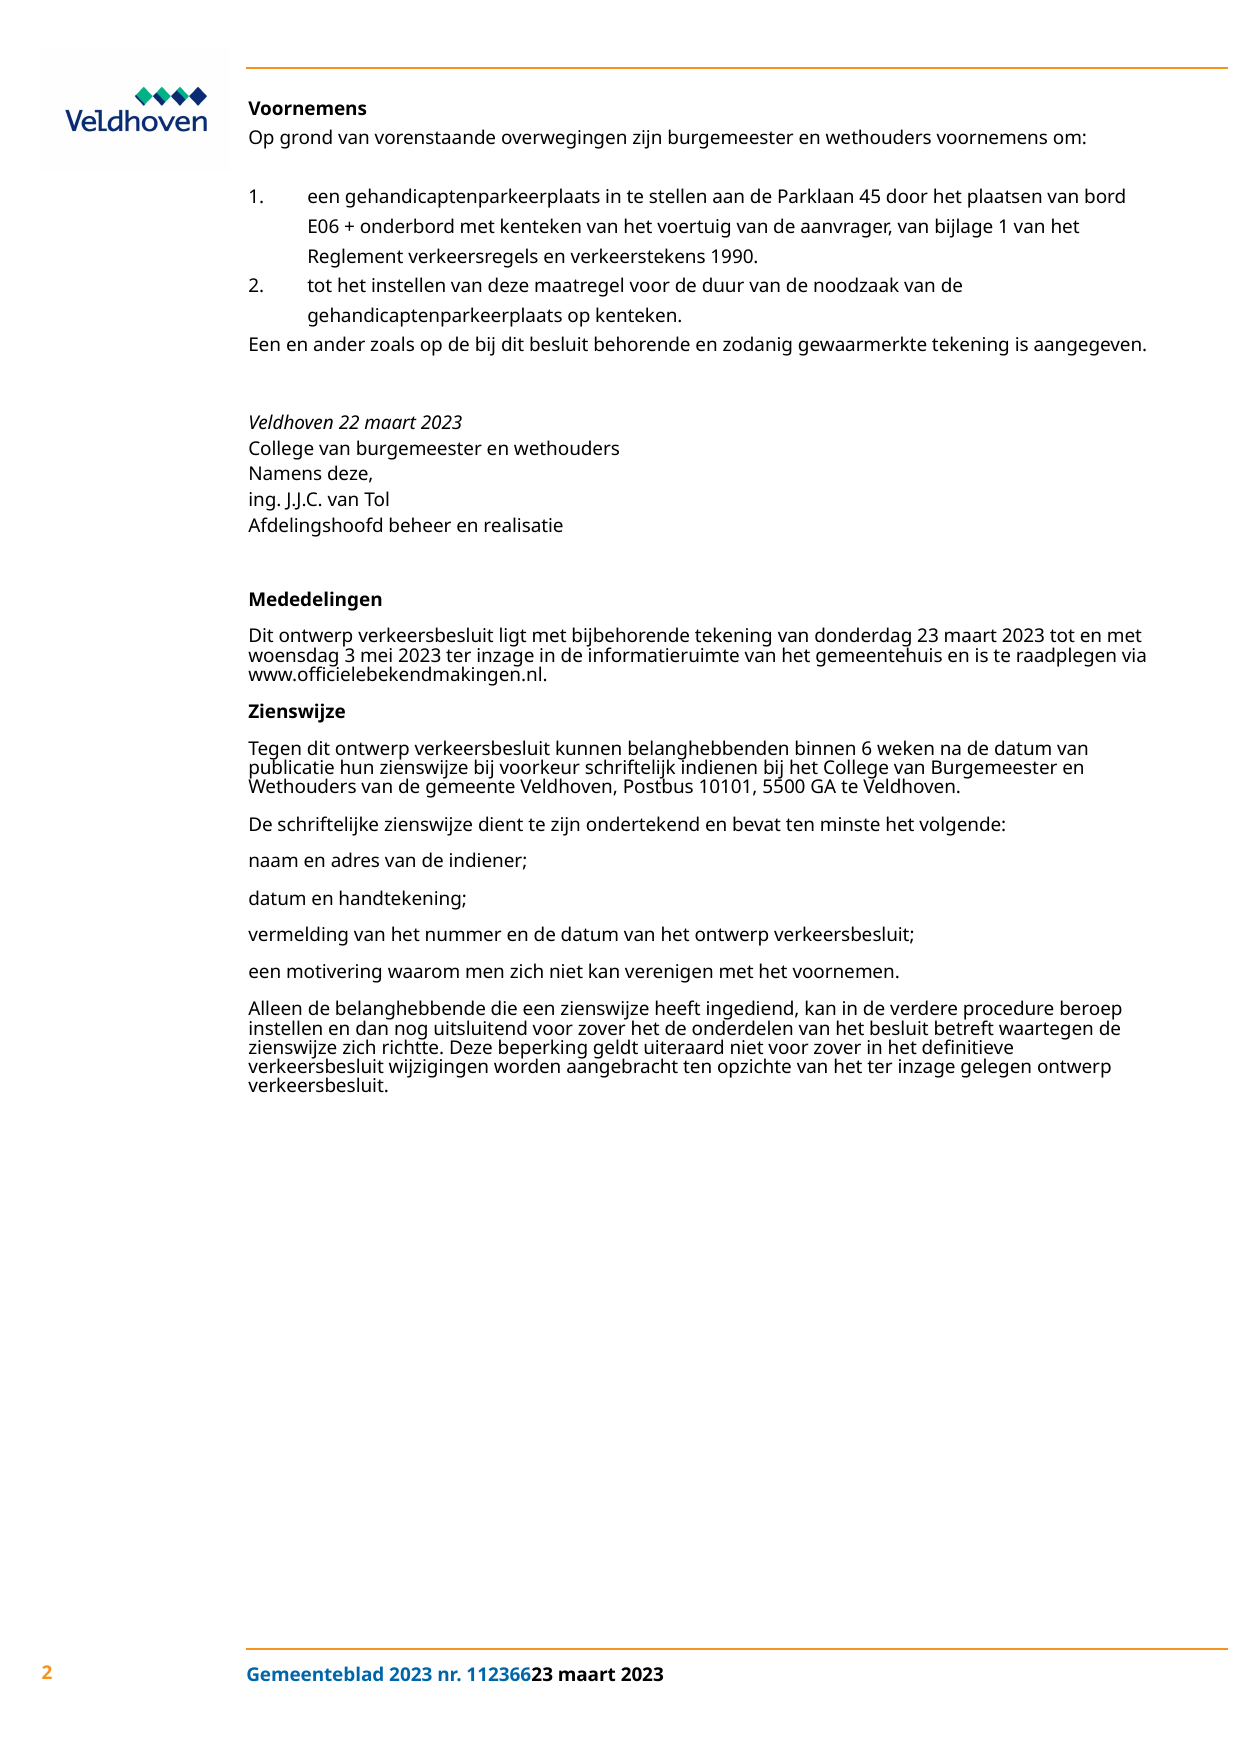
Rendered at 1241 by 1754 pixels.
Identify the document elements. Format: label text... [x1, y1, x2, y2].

text vermelding van het nummer en de datum van het ontwerp verkeersbesluit; [248, 926, 1152, 946]
text Tegen dit ontwerp verkeersbesluit kunnen belanghebbenden binnen 6 weken na de datum van publicatie hun zienswijze bij voorkeur schriftelijk indienen bij het College van Burgemeester en Wethouders van de gemeente Veldhoven, Postbus 10101, 5500 GA te Veldhoven. [248, 740, 1152, 798]
text Mededelingen [248, 591, 1152, 610]
text datum en handtekening; [248, 889, 1152, 909]
text De schriftelijke zienswijze dient te zijn ondertekend en bevat ten minste het volgende: [248, 816, 1152, 835]
list een gehandicaptenparkeerplaats in te stellen aan de Parklaan 45 door het plaatsen van bord E06 + onderbord met kenteken van het voertuig van de aanvrager, van bijlage 1 van het Reglement verkeersregels en verkeerstekens 1990. [248, 184, 1152, 268]
text naam en adres van de indiener; [248, 852, 1152, 872]
text Afdelingshoofd beheer en realisatie [248, 512, 1152, 538]
picture [41, 47, 231, 172]
text ing. J.J.C. van Tol [248, 486, 1152, 512]
list tot het instellen van deze maatregel voor de duur van de noodzaak van de gehandicaptenparkeerplaats op kenteken. [248, 272, 1152, 328]
text Op grond van vorenstaande overwegingen zijn burgemeester en wethouders voornemens om: [248, 124, 1152, 150]
text Dit ontwerp verkeersbesluit ligt met bijbehorende tekening van donderdag 23 maart 2023 tot en met woensdag 3 mei 2023 ter inzage in de informatieruimte van het gemeentehuis en is te raadplegen via www.officielebekendmakingen.nl. [248, 627, 1152, 685]
text College van burgemeester en wethouders [248, 435, 1152, 460]
text Alleen de belanghebbende die een zienswijze heeft ingediend, kan in de verdere procedure beroep instellen en dan nog uitsluitend voor zover het de onderdelen van het besluit betreft waartegen de zienswijze zich richtte. Deze beperking geldt uiteraard niet voor zover in het definitieve verkeersbesluit wijzigingen worden aangebracht ten opzichte van het ter inzage gelegen ontwerp verkeersbesluit. [248, 1000, 1152, 1097]
text Zienswijze [248, 703, 1152, 722]
text Veldhoven 22 maart 2023 [248, 409, 1152, 435]
text een motivering waarom men zich niet kan verenigen met het voornemen. [248, 963, 1152, 983]
text Een en ander zoals op de bij dit besluit behorende en zodanig gewaarmerkte tekening is aangegeven. [248, 332, 1152, 357]
text Namens deze, [248, 460, 1152, 486]
text Voornemens [248, 95, 1152, 121]
